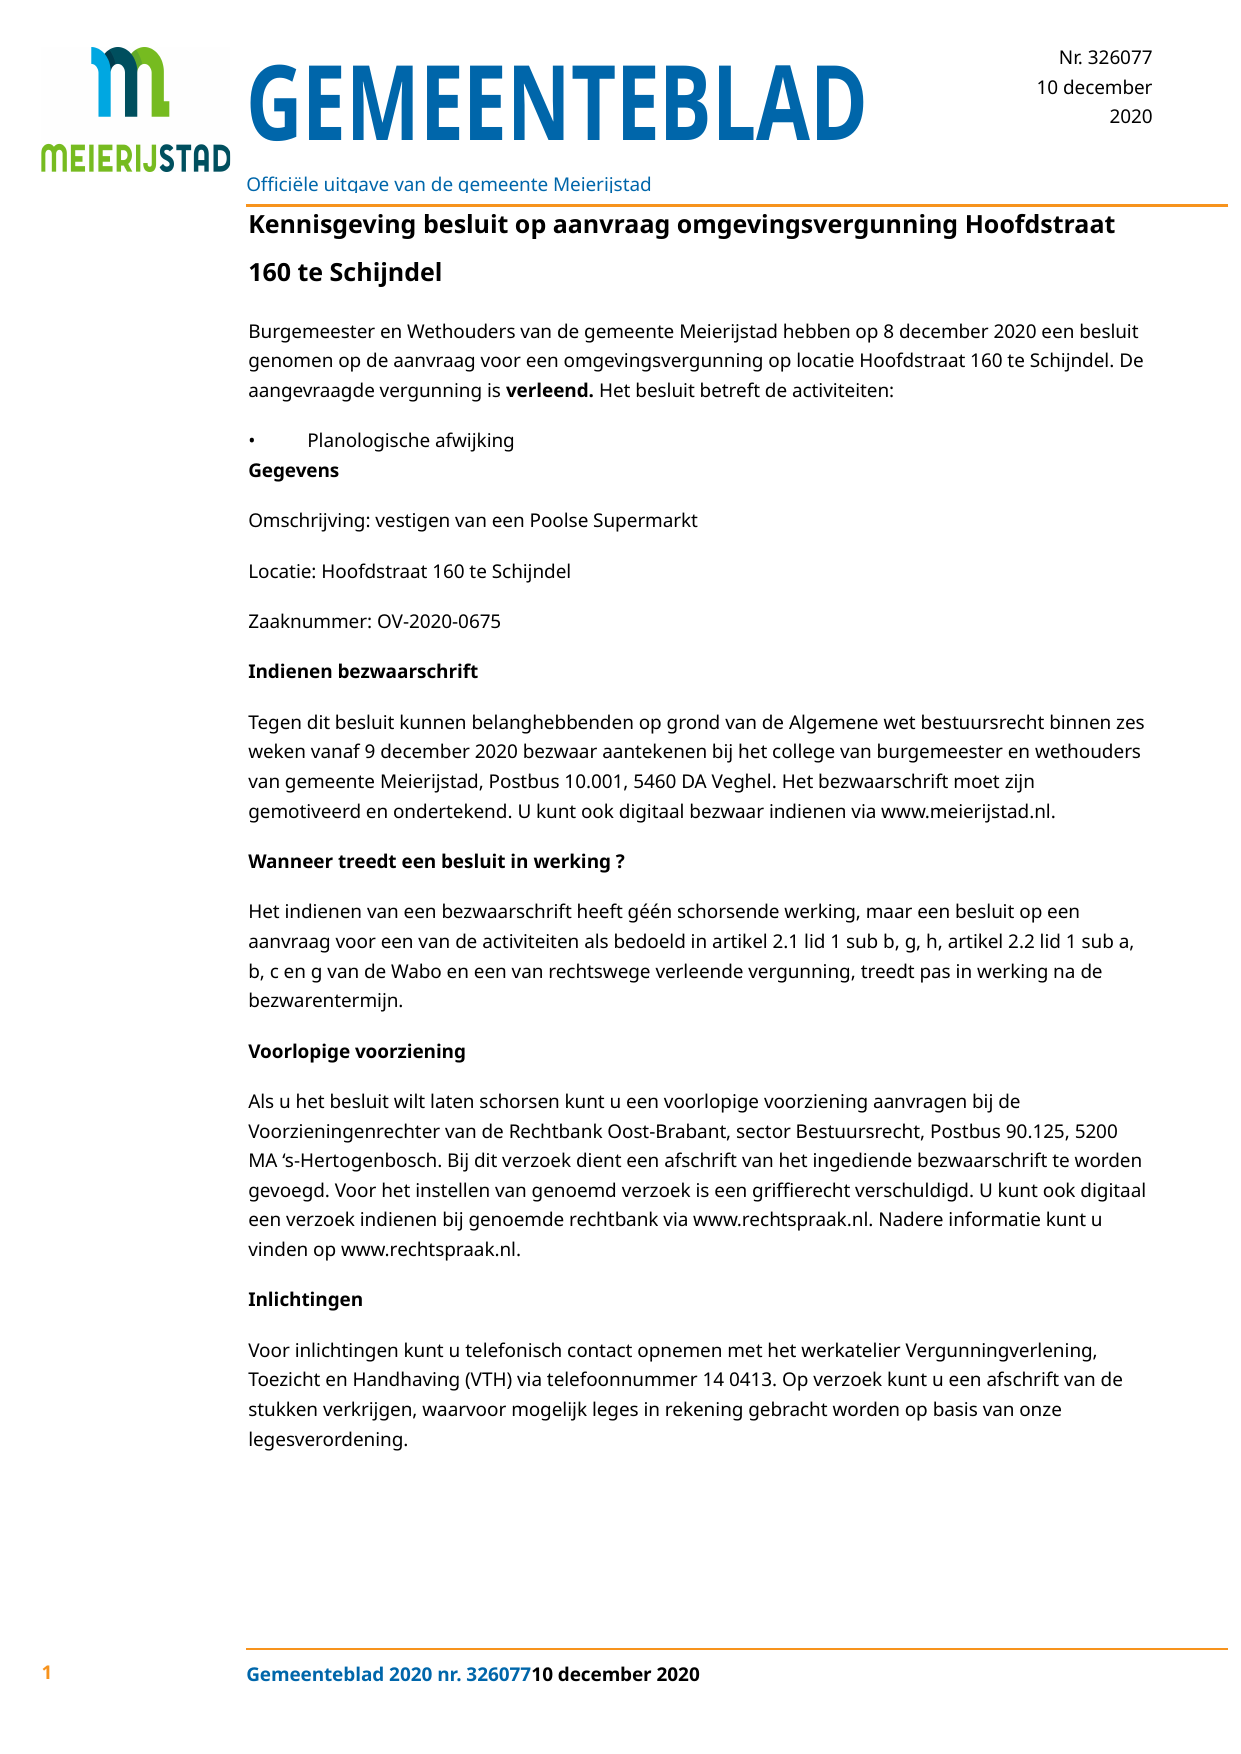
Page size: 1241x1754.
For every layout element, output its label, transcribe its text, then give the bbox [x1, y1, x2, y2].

text Kennisgeving besluit op aanvraag omgevingsvergunning Hoofdstraat 160 te Schijndel [248, 207, 1152, 288]
text Gegevens [248, 457, 1152, 483]
text Indienen bezwaarschrift [248, 659, 1152, 684]
text Tegen dit besluit kunnen belanghebbenden op grond van de Algemene wet bestuursrecht binnen zes weken vanaf 9 december 2020 bezwaar aantekenen bij het college van burgemeester en wethouders van gemeente Meierijstad, Postbus 10.001, 5460 DA Veghel. Het bezwaarschrift moet zijn gemotiveerd en ondertekend. U kunt ook digitaal bezwaar indienen via www.meierijstad.nl. [248, 709, 1152, 824]
text Voor inlichtingen kunt u telefonisch contact opnemen met het werkatelier Vergunningverlening, Toezicht en Handhaving (VTH) via telefoonnummer 14 0413. Op verzoek kunt u een afschrift van de stukken verkrijgen, waarvoor mogelijk leges in rekening gebracht worden op basis van onze legesverordening. [248, 1337, 1152, 1452]
text Locatie: Hoofdstraat 160 te Schijndel [248, 558, 1152, 584]
list Planologische afwijking [248, 427, 1152, 453]
text Als u het besluit wilt laten schorsen kunt u een voorlopige voorziening aanvragen bij de Voorzieningenrechter van de Rechtbank Oost-Brabant, sector Bestuursrecht, Postbus 90.125, 5200 MA ‘s-Hertogenbosch. Bij dit verzoek dient een afschrift van het ingediende bezwaarschrift te worden gevoegd. Voor het instellen van genoemd verzoek is een griffierecht verschuldigd. U kunt ook digitaal een verzoek indienen bij genoemde rechtbank via www.rechtspraak.nl. Nadere informatie kunt u vinden op www.rechtspraak.nl. [248, 1088, 1152, 1262]
text Wanneer treedt een besluit in werking ? [248, 848, 1152, 874]
text Omschrijving: vestigen van een Poolse Supermarkt [248, 507, 1152, 533]
text Burgemeester en Wethouders van de gemeente Meierijstad hebben op 8 december 2020 een besluit genomen op de aanvraag voor een omgevingsvergunning op locatie Hoofdstraat 160 te Schijndel. De aangevraagde vergunning is verleend. Het besluit betreft de activiteiten: [248, 318, 1152, 403]
text Inlichtingen [248, 1287, 1152, 1312]
text Zaaknummer: OV-2020-0675 [248, 608, 1152, 634]
picture [41, 47, 231, 172]
text Voorlopige voorziening [248, 1038, 1152, 1064]
text Het indienen van een bezwaarschrift heeft géén schorsende werking, maar een besluit op een aanvraag voor een van de activiteiten als bedoeld in artikel 2.1 lid 1 sub b, g, h, artikel 2.2 lid 1 sub a, b, c en g van de Wabo en een van rechtswege verleende vergunning, treedt pas in werking na de bezwarentermijn. [248, 899, 1152, 1013]
